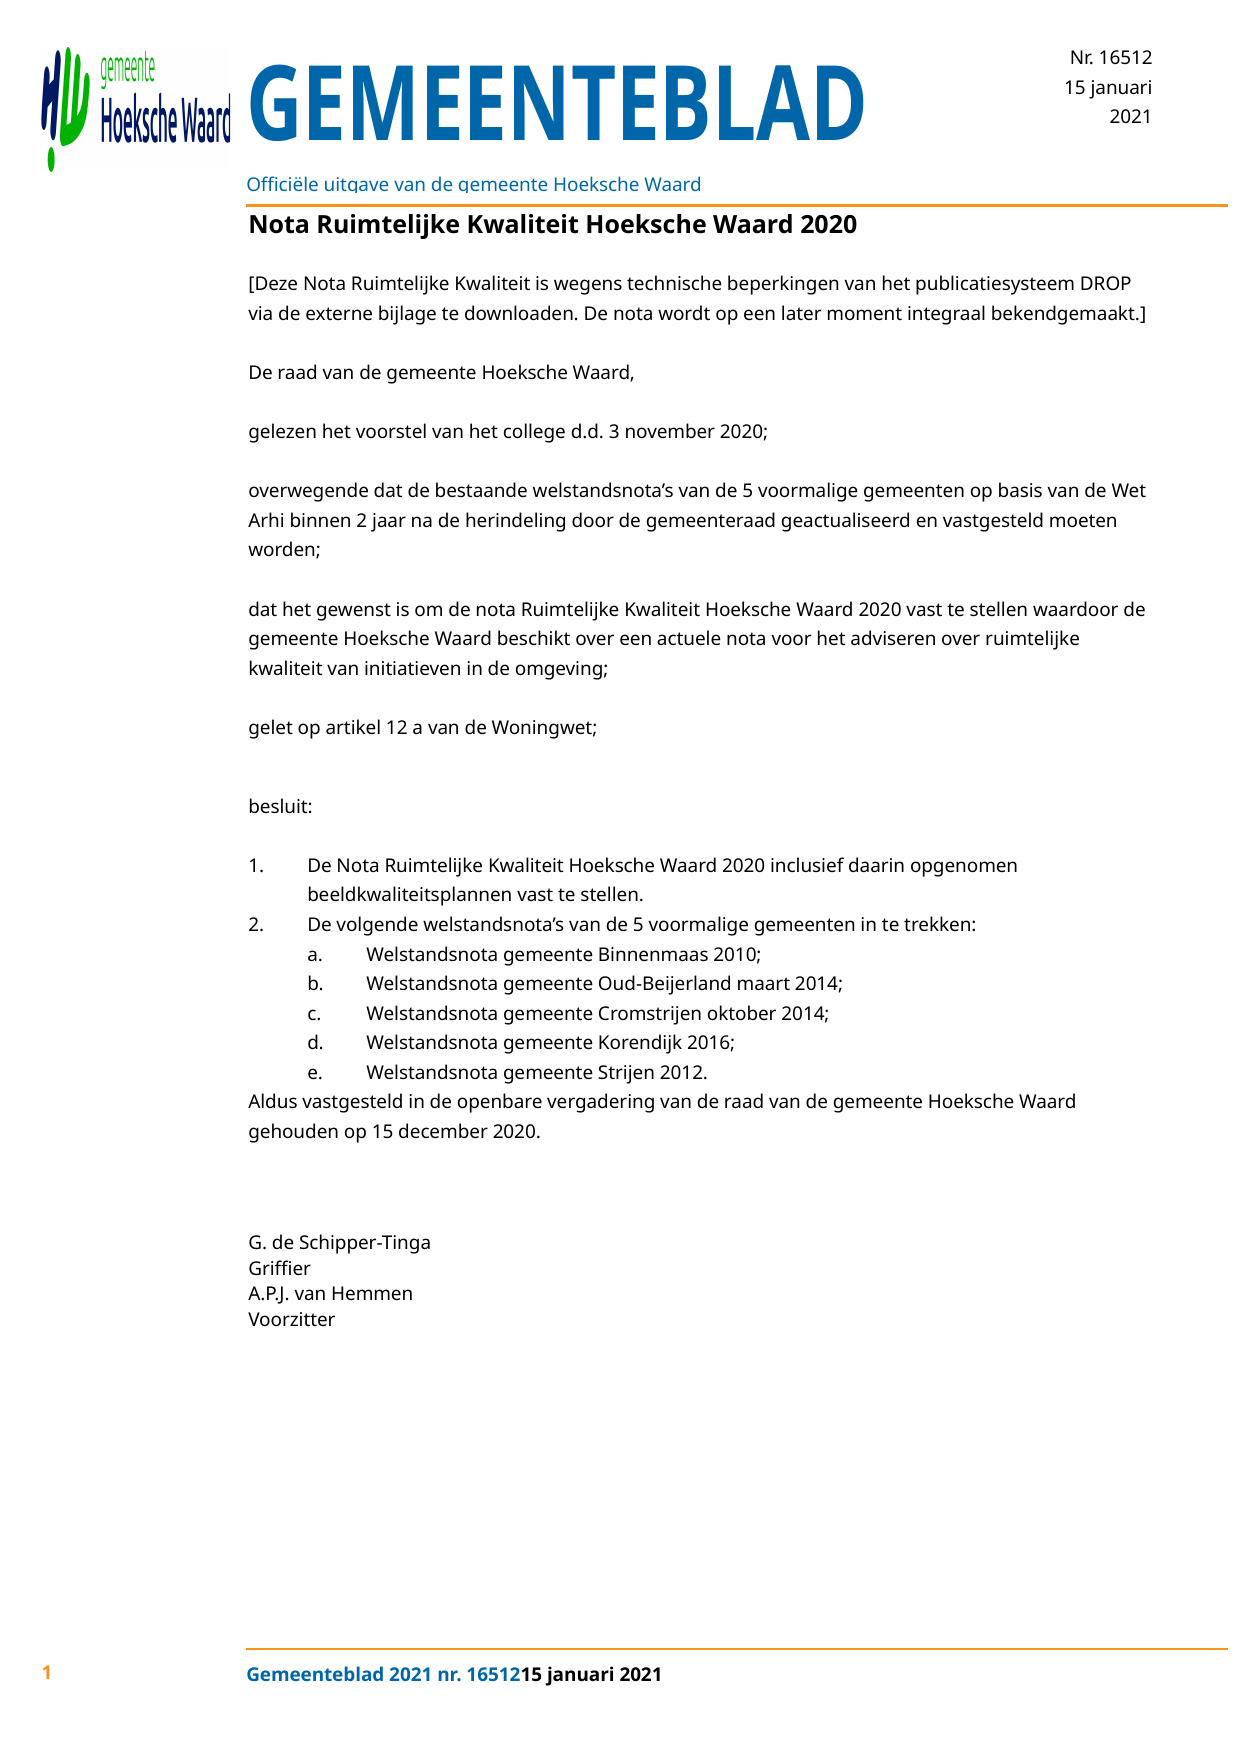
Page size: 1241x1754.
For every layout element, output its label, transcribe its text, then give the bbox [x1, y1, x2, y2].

list De volgende welstandsnota’s van de 5 voormalige gemeenten in te trekken: [248, 911, 1152, 937]
text overwegende dat de bestaande welstandsnota’s van de 5 voormalige gemeenten op basis van de Wet Arhi binnen 2 jaar na de herindeling door de gemeenteraad geactualiseerd en vastgesteld moeten worden; [248, 477, 1152, 562]
list Welstandsnota gemeente Oud-Beijerland maart 2014; [307, 970, 1152, 996]
picture [41, 47, 231, 172]
list Welstandsnota gemeente Binnenmaas 2010; [307, 941, 1152, 967]
text [Deze Nota Ruimtelijke Kwaliteit is wegens technische beperkingen van het publicatiesysteem DROP via de externe bijlage te downloaden. De nota wordt op een later moment integraal bekendgemaakt.] [248, 270, 1152, 326]
list De Nota Ruimtelijke Kwaliteit Hoeksche Waard 2020 inclusief daarin opgenomen beeldkwaliteitsplannen vast te stellen. [248, 852, 1152, 907]
text dat het gewenst is om de nota Ruimtelijke Kwaliteit Hoeksche Waard 2020 vast te stellen waardoor de gemeente Hoeksche Waard beschikt over een actuele nota voor het adviseren over ruimtelijke kwaliteit van initiatieven in de omgeving; [248, 596, 1152, 681]
text G. de Schipper-Tinga [248, 1229, 1152, 1255]
list Welstandsnota gemeente Korendijk 2016; [307, 1029, 1152, 1055]
list Welstandsnota gemeente Cromstrijen oktober 2014; [307, 1000, 1152, 1026]
text Voorzitter [248, 1306, 1152, 1332]
text Griffier [248, 1255, 1152, 1280]
text gelet op artikel 12 a van de Woningwet; [248, 714, 1152, 740]
text besluit: [248, 793, 1152, 819]
text Aldus vastgesteld in de openbare vergadering van de raad van de gemeente Hoeksche Waard gehouden op 15 december 2020. [248, 1089, 1152, 1144]
text A.P.J. van Hemmen [248, 1280, 1152, 1306]
text Nota Ruimtelijke Kwaliteit Hoeksche Waard 2020 [248, 207, 1152, 241]
text gelezen het voorstel van het college d.d. 3 november 2020; [248, 418, 1152, 444]
text De raad van de gemeente Hoeksche Waard, [248, 359, 1152, 385]
list Welstandsnota gemeente Strijen 2012. [307, 1059, 1152, 1085]
